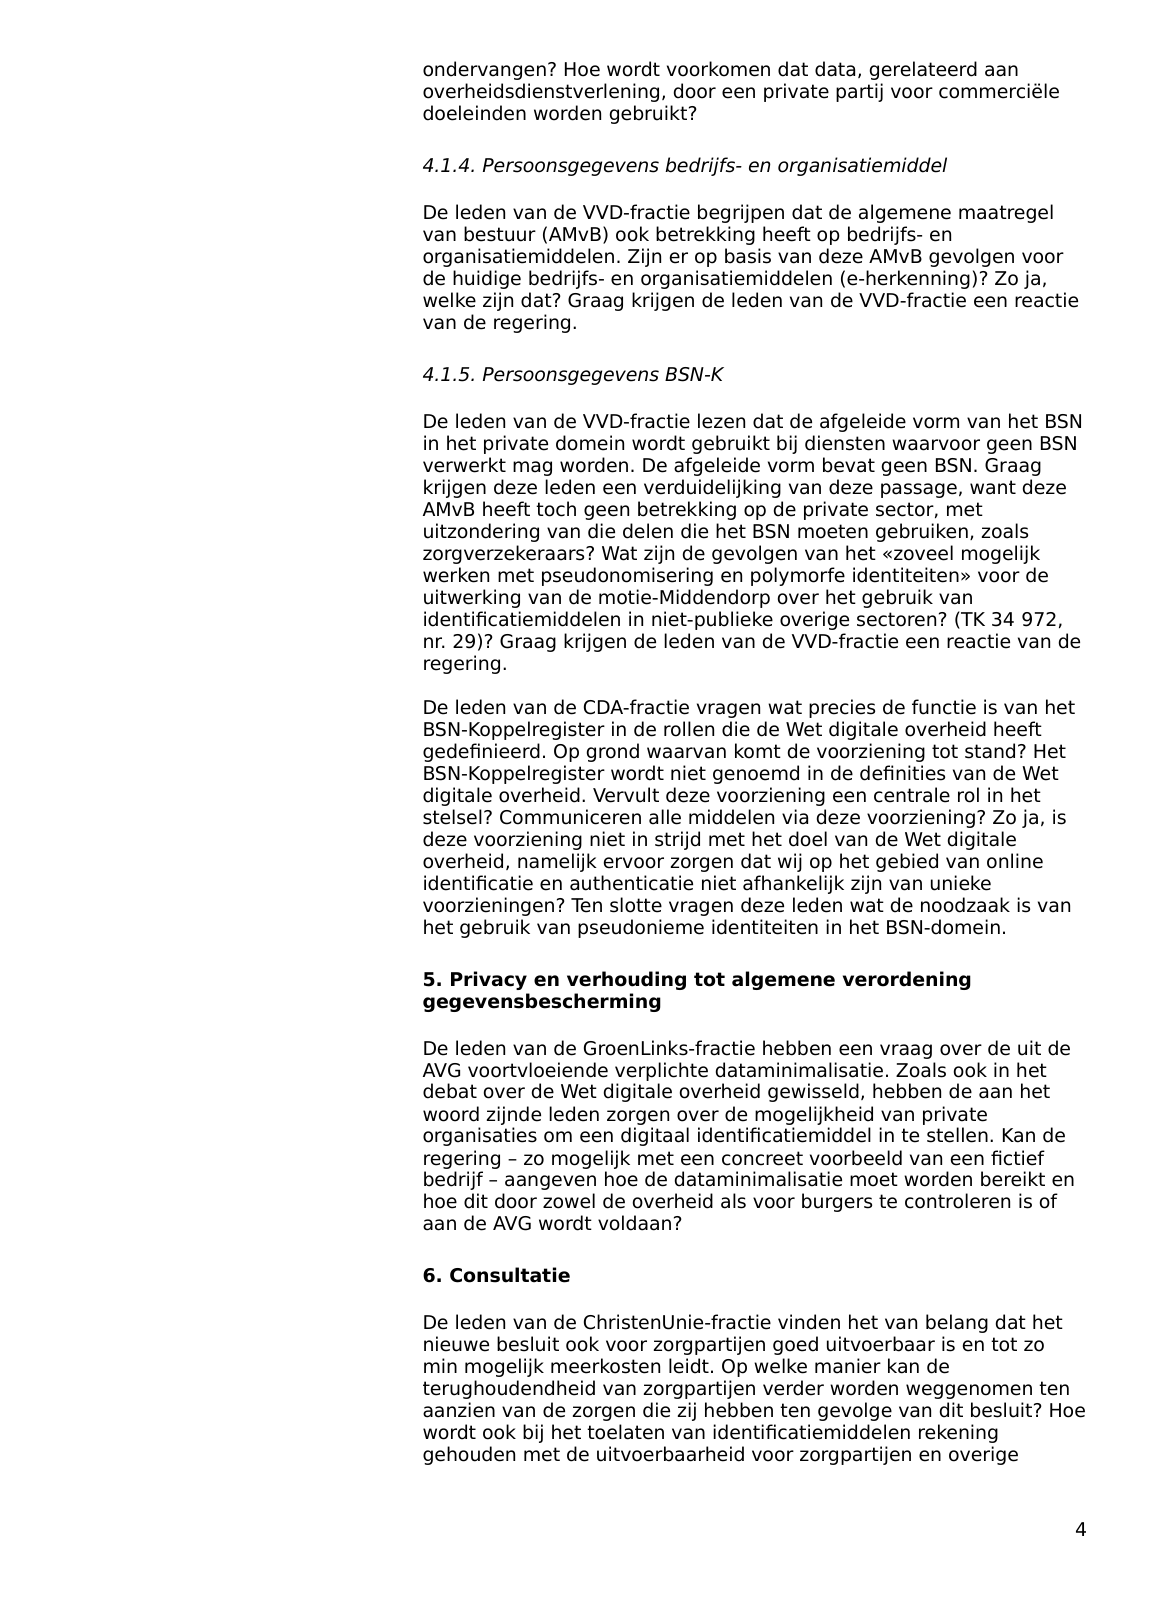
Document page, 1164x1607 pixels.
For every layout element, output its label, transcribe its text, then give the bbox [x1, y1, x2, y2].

text De leden van de VVD-fractie begrijpen dat de algemene maatregel van bestuur (AMvB) ook betrekking heeft op bedrijfs- en organisatiemiddelen. Zijn er op basis van deze AMvB gevolgen voor de huidige bedrijfs- en organisatiemiddelen (e-herkenning)? Zo ja, welke zijn dat? Graag krijgen de leden van de VVD-fractie een reactie van de regering. [422, 202, 1087, 334]
subtitle 4.1.5. Persoonsgegevens BSN-K [422, 364, 1087, 386]
text De leden van de GroenLinks-fractie hebben een vraag over de uit de AVG voortvloeiende verplichte dataminimalisatie. Zoals ook in het debat over de Wet digitale overheid gewisseld, hebben de aan het woord zijnde leden zorgen over de mogelijkheid van private organisaties om een digitaal identificatiemiddel in te stellen. Kan de regering – zo mogelijk met een concreet voorbeeld van een fictief bedrijf – aangeven hoe de dataminimalisatie moet worden bereikt en hoe dit door zowel de overheid als voor burgers te controleren is of aan de AVG wordt voldaan? [422, 1037, 1087, 1235]
text De leden van de VVD-fractie lezen dat de afgeleide vorm van het BSN in het private domein wordt gebruikt bij diensten waarvoor geen BSN verwerkt mag worden. De afgeleide vorm bevat geen BSN. Graag krijgen deze leden een verduidelijking van deze passage, want deze AMvB heeft toch geen betrekking op de private sector, met uitzondering van die delen die het BSN moeten gebruiken, zoals zorgverzekeraars? Wat zijn de gevolgen van het «zoveel mogelijk werken met pseudonomisering en polymorfe identiteiten» voor de uitwerking van de motie-Middendorp over het gebruik van identificatiemiddelen in niet-publieke overige sectoren? (TK 34 972, nr. 29)? Graag krijgen de leden van de VVD-fractie een reactie van de regering. [422, 411, 1087, 674]
text De leden van de ChristenUnie-fractie vinden het van belang dat het nieuwe besluit ook voor zorgpartijen goed uitvoerbaar is en tot zo min mogelijk meerkosten leidt. Op welke manier kan de terughoudendheid van zorgpartijen verder worden weggenomen ten aanzien van de zorgen die zij hebben ten gevolge van dit besluit? Hoe wordt ook bij het toelaten van identificatiemiddelen rekening gehouden met de uitvoerbaarheid voor zorgpartijen en overige [422, 1312, 1087, 1466]
subtitle 5. Privacy en verhouding tot algemene verordening gegevensbescherming [422, 968, 1087, 1012]
text De leden van de CDA-fractie vragen wat precies de functie is van het BSN-Koppelregister in de rollen die de Wet digitale overheid heeft gedefinieerd. Op grond waarvan komt de voorziening tot stand? Het BSN-Koppelregister wordt niet genoemd in de definities van de Wet digitale overheid. Vervult deze voorziening een centrale rol in het stelsel? Communiceren alle middelen via deze voorziening? Zo ja, is deze voorziening niet in strijd met het doel van de Wet digitale overheid, namelijk ervoor zorgen dat wij op het gebied van online identificatie en authenticatie niet afhankelijk zijn van unieke voorzieningen? Ten slotte vragen deze leden wat de noodzaak is van het gebruik van pseudonieme identiteiten in het BSN-domein. [422, 697, 1087, 938]
subtitle 6. Consultatie [422, 1265, 1087, 1287]
text ondervangen? Hoe wordt voorkomen dat data, gerelateerd aan overheidsdienstverlening, door een private partij voor commerciële doeleinden worden gebruikt? [422, 59, 1087, 125]
subtitle 4.1.4. Persoonsgegevens bedrijfs- en organisatiemiddel [422, 155, 1087, 177]
